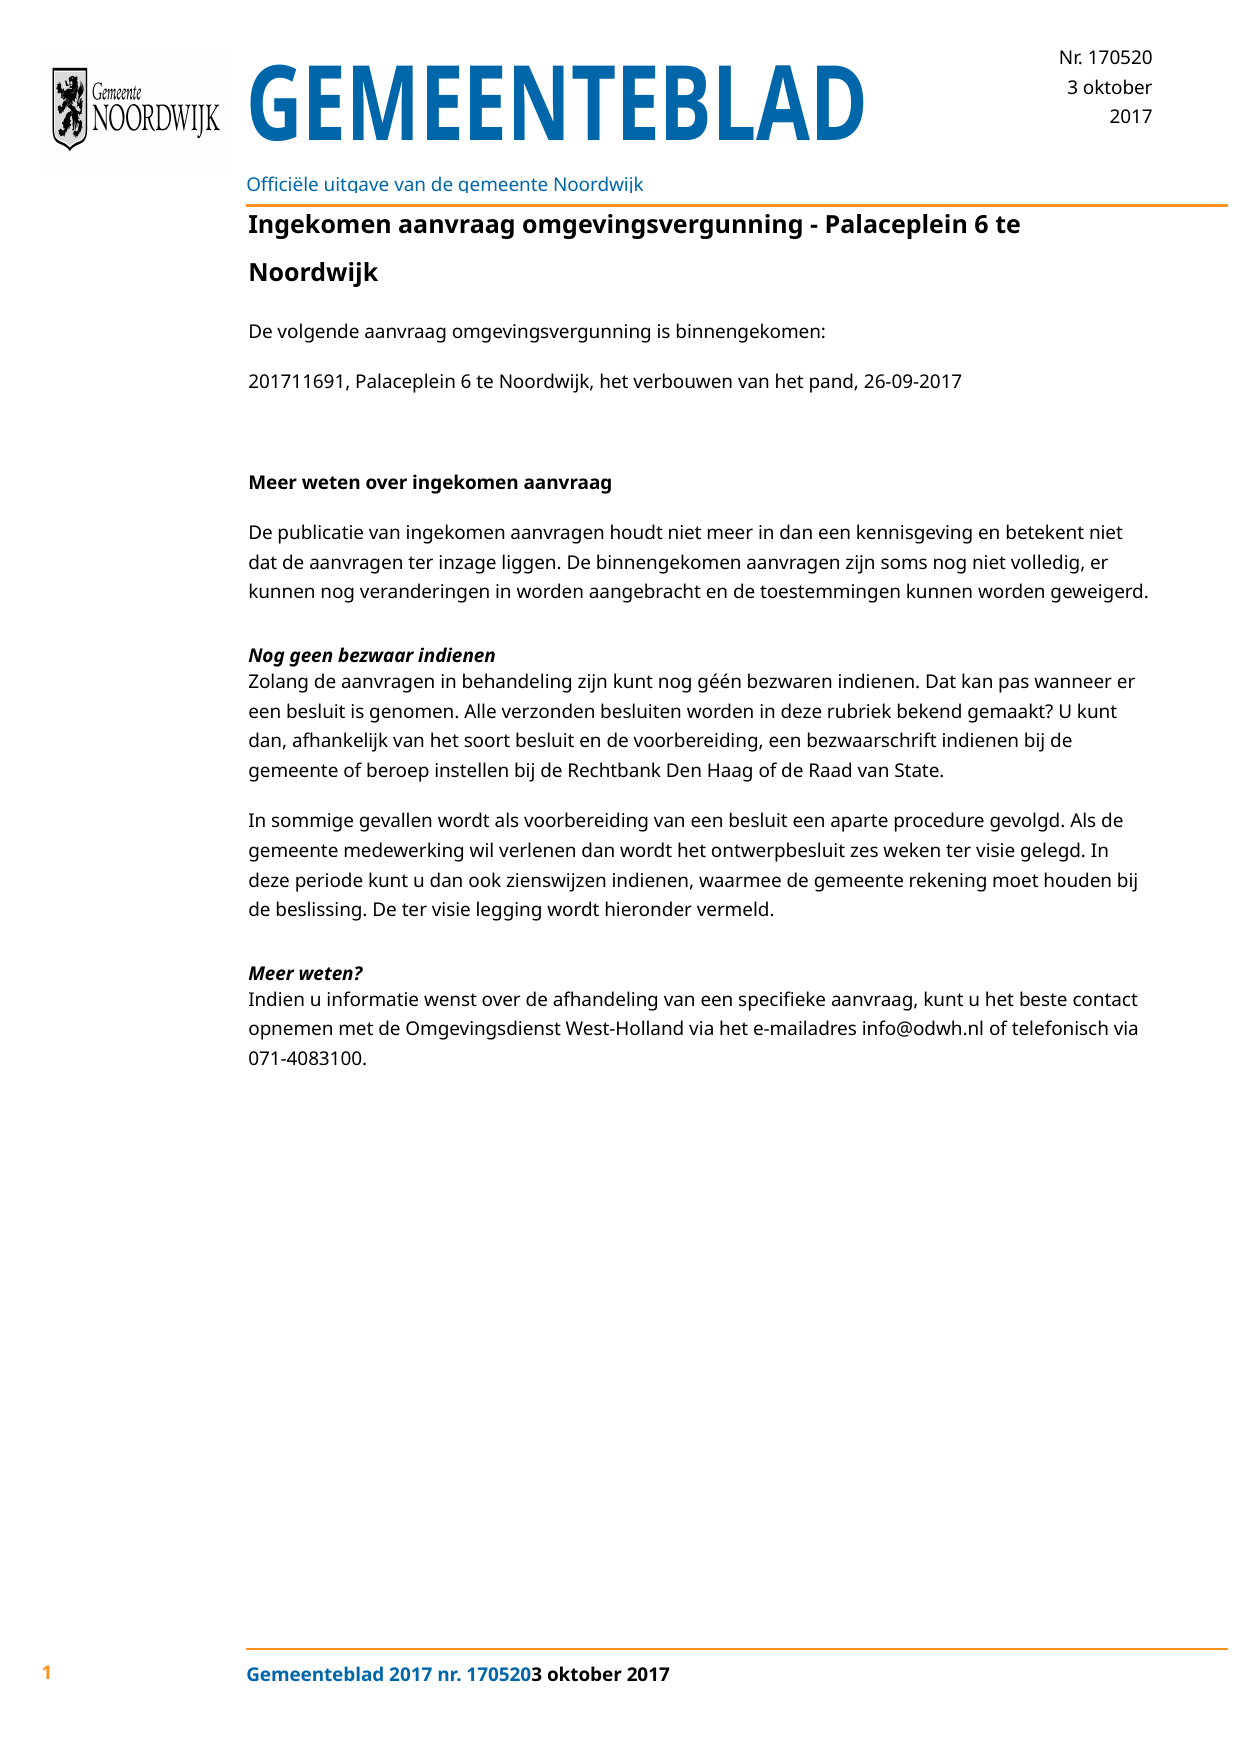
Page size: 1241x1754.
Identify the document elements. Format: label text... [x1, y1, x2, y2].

text Zolang de aanvragen in behandeling zijn kunt nog géén bezwaren indienen. Dat kan pas wanneer er een besluit is genomen. Alle verzonden besluiten worden in deze rubriek bekend gemaakt? U kunt dan, afhankelijk van het soort besluit en de voorbereiding, een bezwaarschrift indienen bij de gemeente of beroep instellen bij de Rechtbank Den Haag of de Raad van State. [248, 668, 1152, 783]
picture [41, 47, 231, 172]
text De publicatie van ingekomen aanvragen houdt niet meer in dan een kennisgeving en betekent niet dat de aanvragen ter inzage liggen. De binnengekomen aanvragen zijn soms nog niet volledig, er kunnen nog veranderingen in worden aangebracht en de toestemmingen kunnen worden geweigerd. [248, 519, 1152, 604]
text In sommige gevallen wordt als voorbereiding van een besluit een aparte procedure gevolgd. Als de gemeente medewerking wil verlenen dan wordt het ontwerpbesluit zes weken ter visie gelegd. In deze periode kunt u dan ook zienswijzen indienen, waarmee de gemeente rekening moet houden bij de beslissing. De ter visie legging wordt hieronder vermeld. [248, 808, 1152, 922]
text Ingekomen aanvraag omgevingsvergunning - Palaceplein 6 te Noordwijk [248, 207, 1152, 288]
text Nog geen bezwaar indienen [248, 643, 1152, 668]
text Meer weten? [248, 960, 1152, 986]
text Indien u informatie wenst over de afhandeling van een specifieke aanvraag, kunt u het beste contact opnemen met de Omgevingsdienst West-Holland via het e-mailadres info@odwh.nl of telefonisch via 071-4083100. [248, 986, 1152, 1071]
text 201711691, Palaceplein 6 te Noordwijk, het verbouwen van het pand, 26-09-2017 [248, 368, 1152, 394]
text Meer weten over ingekomen aanvraag [248, 469, 1152, 495]
text De volgende aanvraag omgevingsvergunning is binnengekomen: [248, 318, 1152, 344]
